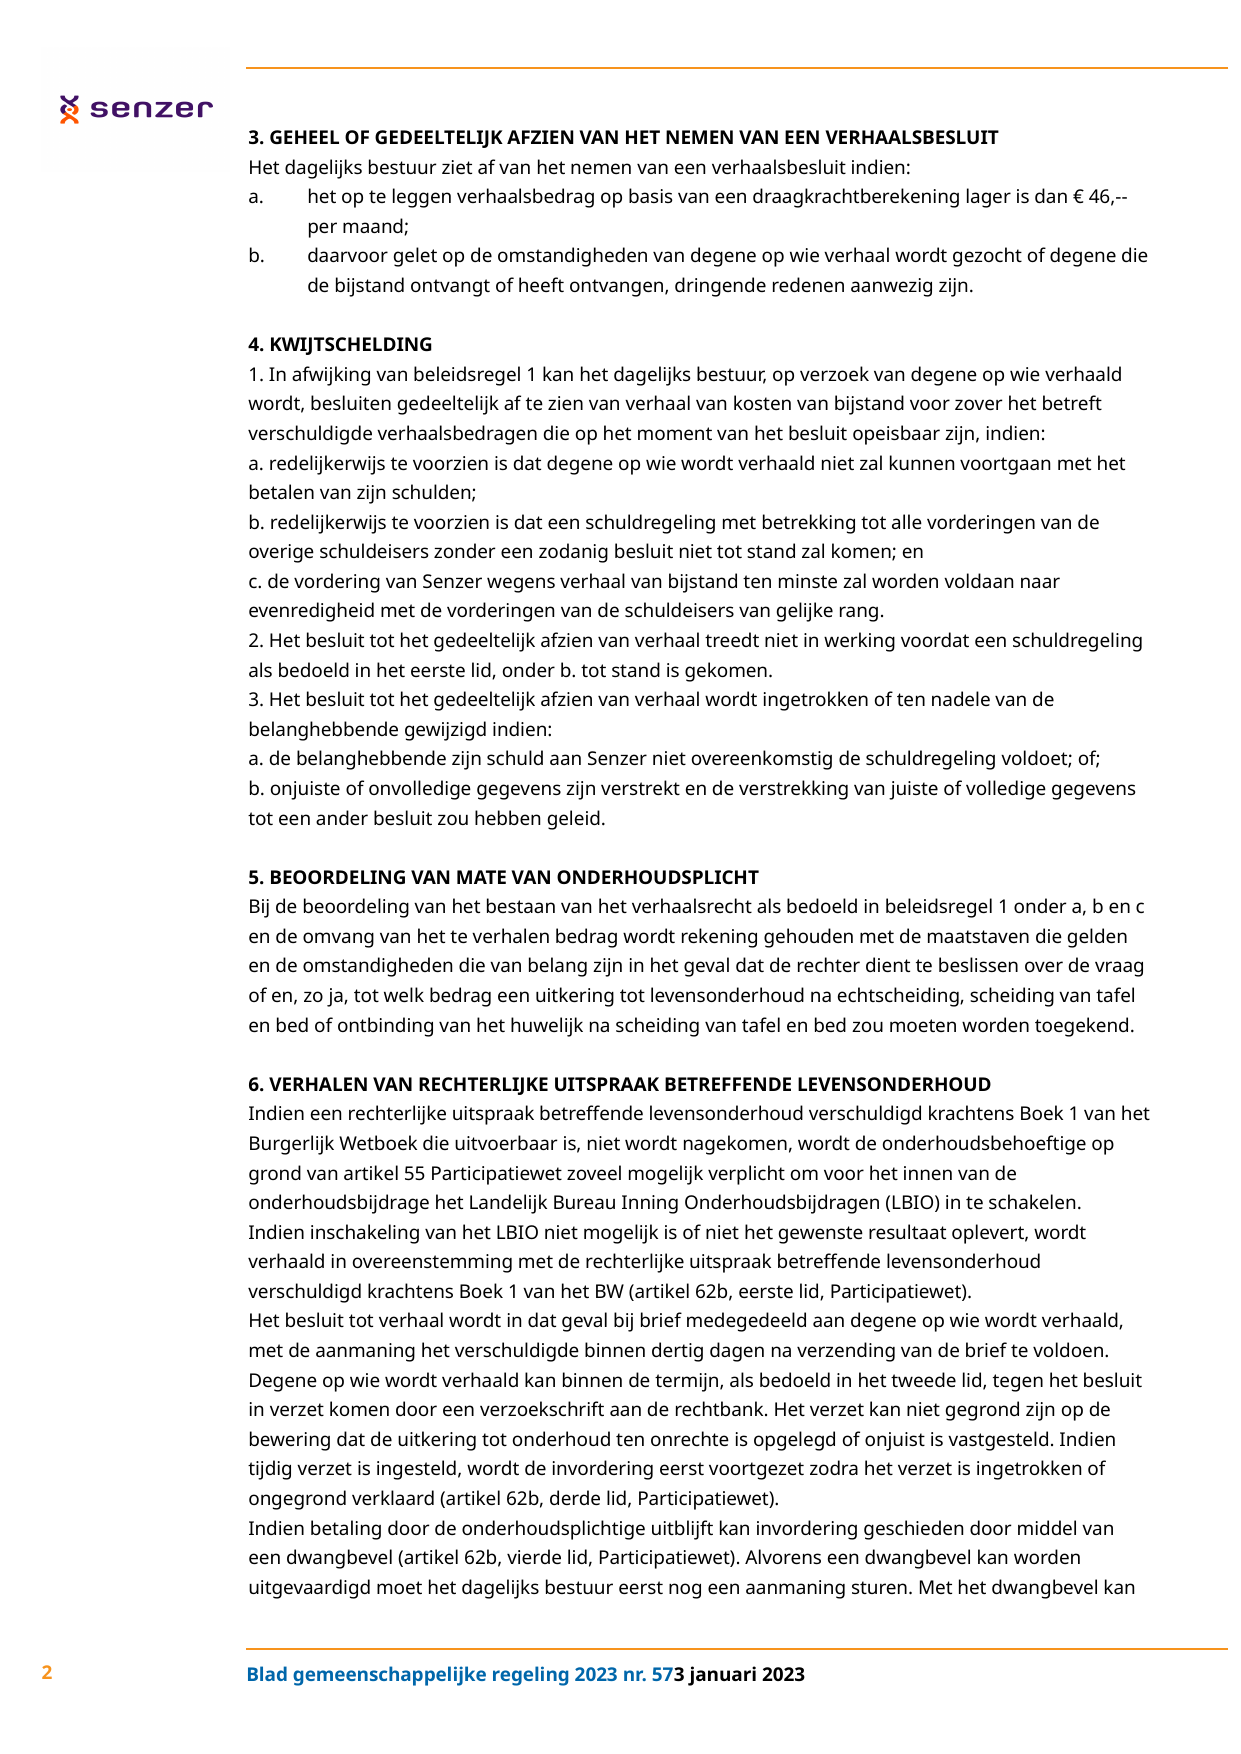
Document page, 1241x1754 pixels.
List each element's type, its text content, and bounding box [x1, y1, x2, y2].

text c. de vordering van Senzer wegens verhaal van bijstand ten minste zal worden voldaan naar evenredigheid met de vorderingen van de schuldeisers van gelijke rang. [248, 568, 1152, 623]
text Indien inschakeling van het LBIO niet mogelijk is of niet het gewenste resultaat oplevert, wordt verhaald in overeenstemming met de rechterlijke uitspraak betreffende levensonderhoud verschuldigd krachtens Boek 1 van het BW (artikel 62b, eerste lid, Participatiewet). [248, 1219, 1152, 1304]
text 3. Het besluit tot het gedeeltelijk afzien van verhaal wordt ingetrokken of ten nadele van de belanghebbende gewijzigd indien: [248, 686, 1152, 742]
text Indien betaling door de onderhoudsplichtige uitblijft kan invordering geschieden door middel van een dwangbevel (artikel 62b, vierde lid, Participatiewet). Alvorens een dwangbevel kan worden uitgevaardigd moet het dagelijks bestuur eerst nog een aanmaning sturen. Met het dwangbevel kan [248, 1515, 1152, 1600]
text a. de belanghebbende zijn schuld aan Senzer niet overeenkomstig de schuldregeling voldoet; of; [248, 746, 1152, 771]
text 4. KWIJTSCHELDING [248, 331, 1152, 357]
text Het besluit tot verhaal wordt in dat geval bij brief medegedeeld aan degene op wie wordt verhaald, met de aanmaning het verschuldigde binnen dertig dagen na verzending van de brief te voldoen. [248, 1308, 1152, 1363]
text b. onjuiste of onvolledige gegevens zijn verstrekt en de verstrekking van juiste of volledige gegevens tot een ander besluit zou hebben geleid. [248, 775, 1152, 831]
list daarvoor gelet op de omstandigheden van degene op wie verhaal wordt gezocht of degene die de bijstand ontvangt of heeft ontvangen, dringende redenen aanwezig zijn. [248, 243, 1152, 298]
text 5. BEOORDELING VAN MATE VAN ONDERHOUDSPLICHT [248, 864, 1152, 890]
text Indien een rechterlijke uitspraak betreffende levensonderhoud verschuldigd krachtens Boek 1 van het Burgerlijk Wetboek die uitvoerbaar is, niet wordt nagekomen, wordt de onderhoudsbehoeftige op grond van artikel 55 Participatiewet zoveel mogelijk verplicht om voor het innen van de onderhoudsbijdrage het Landelijk Bureau Inning Onderhoudsbijdragen (LBIO) in te schakelen. [248, 1101, 1152, 1215]
text 3. GEHEEL OF GEDEELTELIJK AFZIEN VAN HET NEMEN VAN EEN VERHAALSBESLUIT [248, 124, 1152, 150]
text Degene op wie wordt verhaald kan binnen de termijn, als bedoeld in het tweede lid, tegen het besluit in verzet komen door een verzoekschrift aan de rechtbank. Het verzet kan niet gegrond zijn op de bewering dat de uitkering tot onderhoud ten onrechte is opgelegd of onjuist is vastgesteld. Indien tijdig verzet is ingesteld, wordt de invordering eerst voortgezet zodra het verzet is ingetrokken of ongegrond verklaard (artikel 62b, derde lid, Participatiewet). [248, 1367, 1152, 1511]
text 1. In afwijking van beleidsregel 1 kan het dagelijks bestuur, op verzoek van degene op wie verhaald wordt, besluiten gedeeltelijk af te zien van verhaal van kosten van bijstand voor zover het betreft verschuldigde verhaalsbedragen die op het moment van het besluit opeisbaar zijn, indien: [248, 361, 1152, 446]
picture [41, 47, 231, 172]
text Het dagelijks bestuur ziet af van het nemen van een verhaalsbesluit indien: [248, 154, 1152, 180]
text b. redelijkerwijs te voorzien is dat een schuldregeling met betrekking tot alle vorderingen van de overige schuldeisers zonder een zodanig besluit niet tot stand zal komen; en [248, 509, 1152, 564]
text 2. Het besluit tot het gedeeltelijk afzien van verhaal treedt niet in werking voordat een schuldregeling als bedoeld in het eerste lid, onder b. tot stand is gekomen. [248, 627, 1152, 683]
text a. redelijkerwijs te voorzien is dat degene op wie wordt verhaald niet zal kunnen voortgaan met het betalen van zijn schulden; [248, 450, 1152, 505]
list het op te leggen verhaalsbedrag op basis van een draagkrachtberekening lager is dan € 46,-- per maand; [248, 183, 1152, 239]
text 6. VERHALEN VAN RECHTERLIJKE UITSPRAAK BETREFFENDE LEVENSONDERHOUD [248, 1071, 1152, 1097]
text Bij de beoordeling van het bestaan van het verhaalsrecht als bedoeld in beleidsregel 1 onder a, b en c en de omvang van het te verhalen bedrag wordt rekening gehouden met de maatstaven die gelden en de omstandigheden die van belang zijn in het geval dat de rechter dient te beslissen over de vraag of en, zo ja, tot welk bedrag een uitkering tot levensonderhoud na echtscheiding, scheiding van tafel en bed of ontbinding van het huwelijk na scheiding van tafel en bed zou moeten worden toegekend. [248, 893, 1152, 1038]
